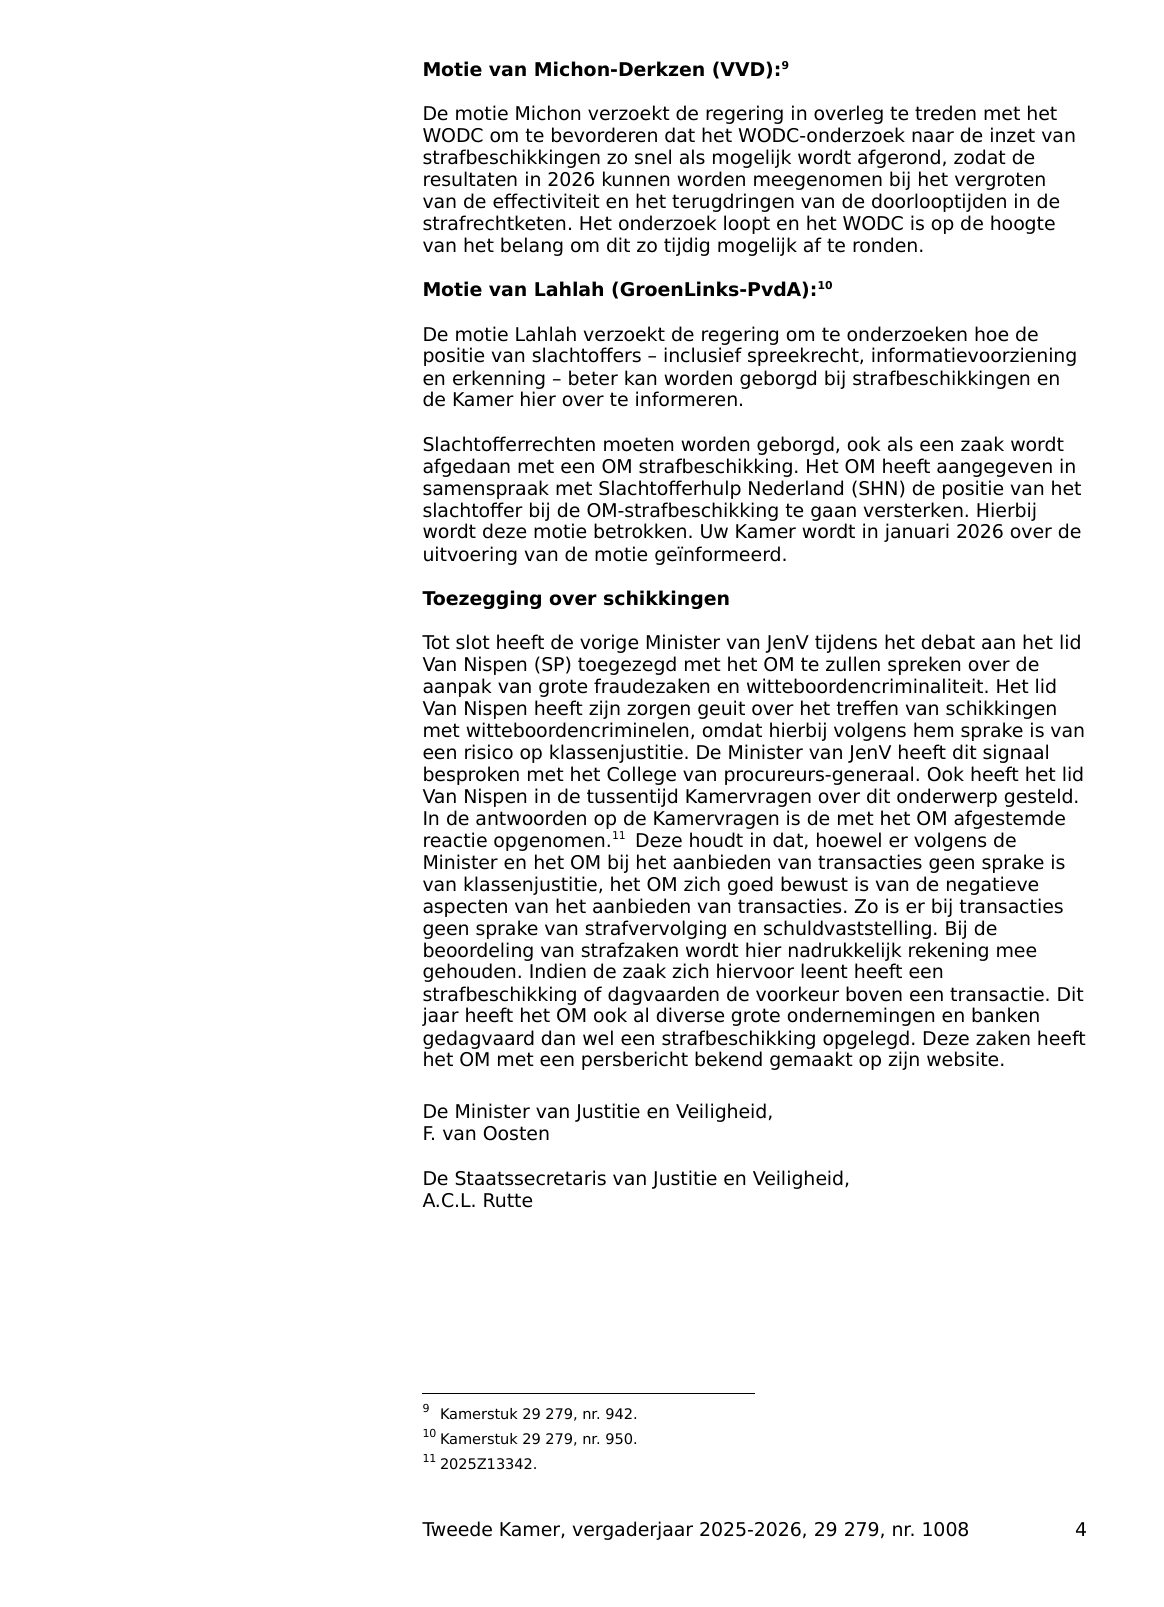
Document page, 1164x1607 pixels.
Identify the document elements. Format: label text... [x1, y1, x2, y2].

text Kamerstuk 29 279, nr. 942. [422, 1402, 1087, 1424]
text Kamerstuk 29 279, nr. 950. [422, 1427, 1087, 1449]
subtitle Motie van Michon-Derkzen (VVD): [422, 59, 1087, 81]
text De motie Lahlah verzoekt de regering om te onderzoeken hoe de positie van slachtoffers – inclusief spreekrecht, informatievoorziening en erkenning – beter kan worden geborgd bij strafbeschikkingen en de Kamer hier over te informeren. [422, 323, 1087, 411]
text Slachtofferrechten moeten worden geborgd, ook als een zaak wordt afgedaan met een OM strafbeschikking. Het OM heeft aangegeven in samenspraak met Slachtofferhulp Nederland (SHN) de positie van het slachtoffer bij de OM-strafbeschikking te gaan versterken. Hierbij wordt deze motie betrokken. Uw Kamer wordt in januari 2026 over de uitvoering van de motie geïnformeerd. [422, 433, 1087, 565]
text 2025Z13342. [422, 1452, 1087, 1474]
text De Staatssecretaris van Justitie en Veiligheid, A.C.L. Rutte [422, 1167, 1087, 1211]
text De Minister van Justitie en Veiligheid, F. van Oosten [422, 1101, 1087, 1145]
subtitle Motie van Lahlah (GroenLinks-PvdA): [422, 279, 1087, 301]
text Tot slot heeft de vorige Minister van JenV tijdens het debat aan het lid Van Nispen (SP) toegezegd met het OM te zullen spreken over de aanpak van grote fraudezaken en witteboordencriminaliteit. Het lid Van Nispen heeft zijn zorgen geuit over het treffen van schikkingen met witteboordencriminelen, omdat hierbij volgens hem sprake is van een risico op klassenjustitie. De Minister van JenV heeft dit signaal besproken met het College van procureurs-generaal. Ook heeft het lid Van Nispen in de tussentijd Kamervragen over dit onderwerp gesteld. In de antwoorden op de Kamervragen is de met het OM afgestemde reactie opgenomen. Deze houdt in dat, hoewel er volgens de Minister en het OM bij het aanbieden van transacties geen sprake is van klassenjustitie, het OM zich goed bewust is van de negatieve aspecten van het aanbieden van transacties. Zo is er bij transacties geen sprake van strafvervolging en schuldvaststelling. Bij de beoordeling van strafzaken wordt hier nadrukkelijk rekening mee gehouden. Indien de zaak zich hiervoor leent heeft een strafbeschikking of dagvaarden de voorkeur boven een transactie. Dit jaar heeft het OM ook al diverse grote ondernemingen en banken gedagvaard dan wel een strafbeschikking opgelegd. Deze zaken heeft het OM met een persbericht bekend gemaakt op zijn website. [422, 632, 1087, 1071]
text De motie Michon verzoekt de regering in overleg te treden met het WODC om te bevorderen dat het WODC-onderzoek naar de inzet van strafbeschikkingen zo snel als mogelijk wordt afgerond, zodat de resultaten in 2026 kunnen worden meegenomen bij het vergroten van de effectiviteit en het terugdringen van de doorlooptijden in de strafrechtketen. Het onderzoek loopt en het WODC is op de hoogte van het belang om dit zo tijdig mogelijk af te ronden. [422, 103, 1087, 257]
subtitle Toezegging over schikkingen [422, 588, 1087, 609]
